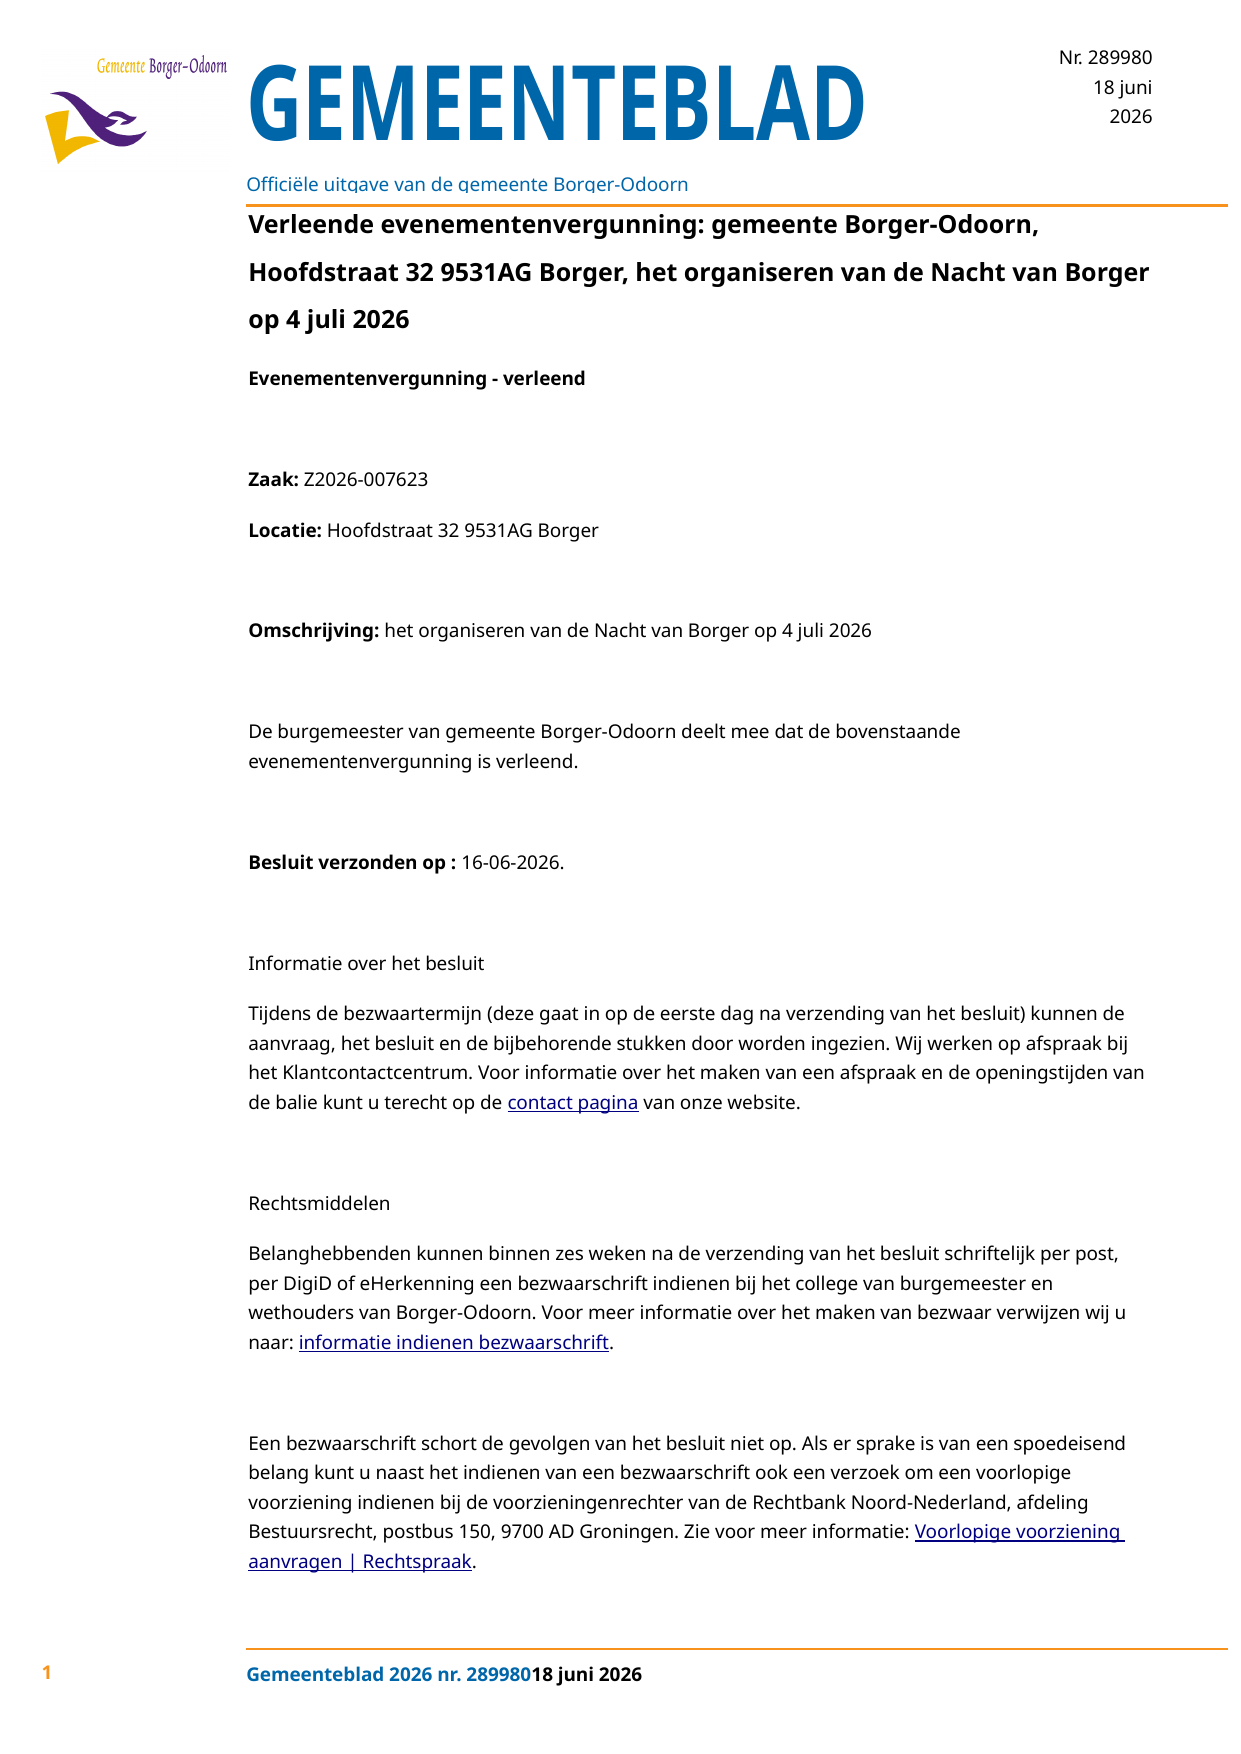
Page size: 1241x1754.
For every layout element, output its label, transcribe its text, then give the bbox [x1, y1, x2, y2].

text Rechtsmiddelen [248, 1190, 1152, 1215]
text Informatie over het besluit [248, 950, 1152, 975]
picture [41, 47, 231, 172]
text Zaak: Z2026-007623 [248, 466, 1152, 492]
text Omschrijving: het organiseren van de Nacht van Borger op 4 juli 2026 [248, 618, 1152, 643]
text Een bezwaarschrift schort de gevolgen van het besluit niet op. Als er sprake is van een spoedeisend belang kunt u naast het indienen van een bezwaarschrift ook een verzoek om een voorlopige voorziening indienen bij de voorzieningenrechter van de Rechtbank Noord-Nederland, afdeling Bestuursrecht, postbus 150, 9700 AD Groningen. Zie voor meer informatie: Voorlopige voorziening aanvragen | Rechtspraak. [248, 1430, 1152, 1574]
text Belanghebbenden kunnen binnen zes weken na de verzending van het besluit schriftelijk per post, per DigiD of eHerkenning een bezwaarschrift indienen bij het college van burgemeester en wethouders van Borger-Odoorn. Voor meer informatie over het maken van bezwaar verwijzen wij u naar: informatie indienen bezwaarschrift. [248, 1240, 1152, 1354]
text Besluit verzonden op : 16-06-2026. [248, 849, 1152, 874]
text Verleende evenementenvergunning: gemeente Borger-Odoorn, Hoofdstraat 32 9531AG Borger, het organiseren van de Nacht van Borger op 4 juli 2026 [248, 207, 1152, 336]
text Tijdens de bezwaartermijn (deze gaat in op de eerste dag na verzending van het besluit) kunnen de aanvraag, het besluit en de bijbehorende stukken door worden ingezien. Wij werken op afspraak bij het Klantcontactcentrum. Voor informatie over het maken van een afspraak en de openingstijden van de balie kunt u terecht op de contact pagina van onze website. [248, 1000, 1152, 1114]
text De burgemeester van gemeente Borger-Odoorn deelt mee dat de bovenstaande evenementenvergunning is verleend. [248, 718, 1152, 774]
text Evenementenvergunning - verleend [248, 366, 1152, 391]
text Locatie: Hoofdstraat 32 9531AG Borger [248, 517, 1152, 542]
